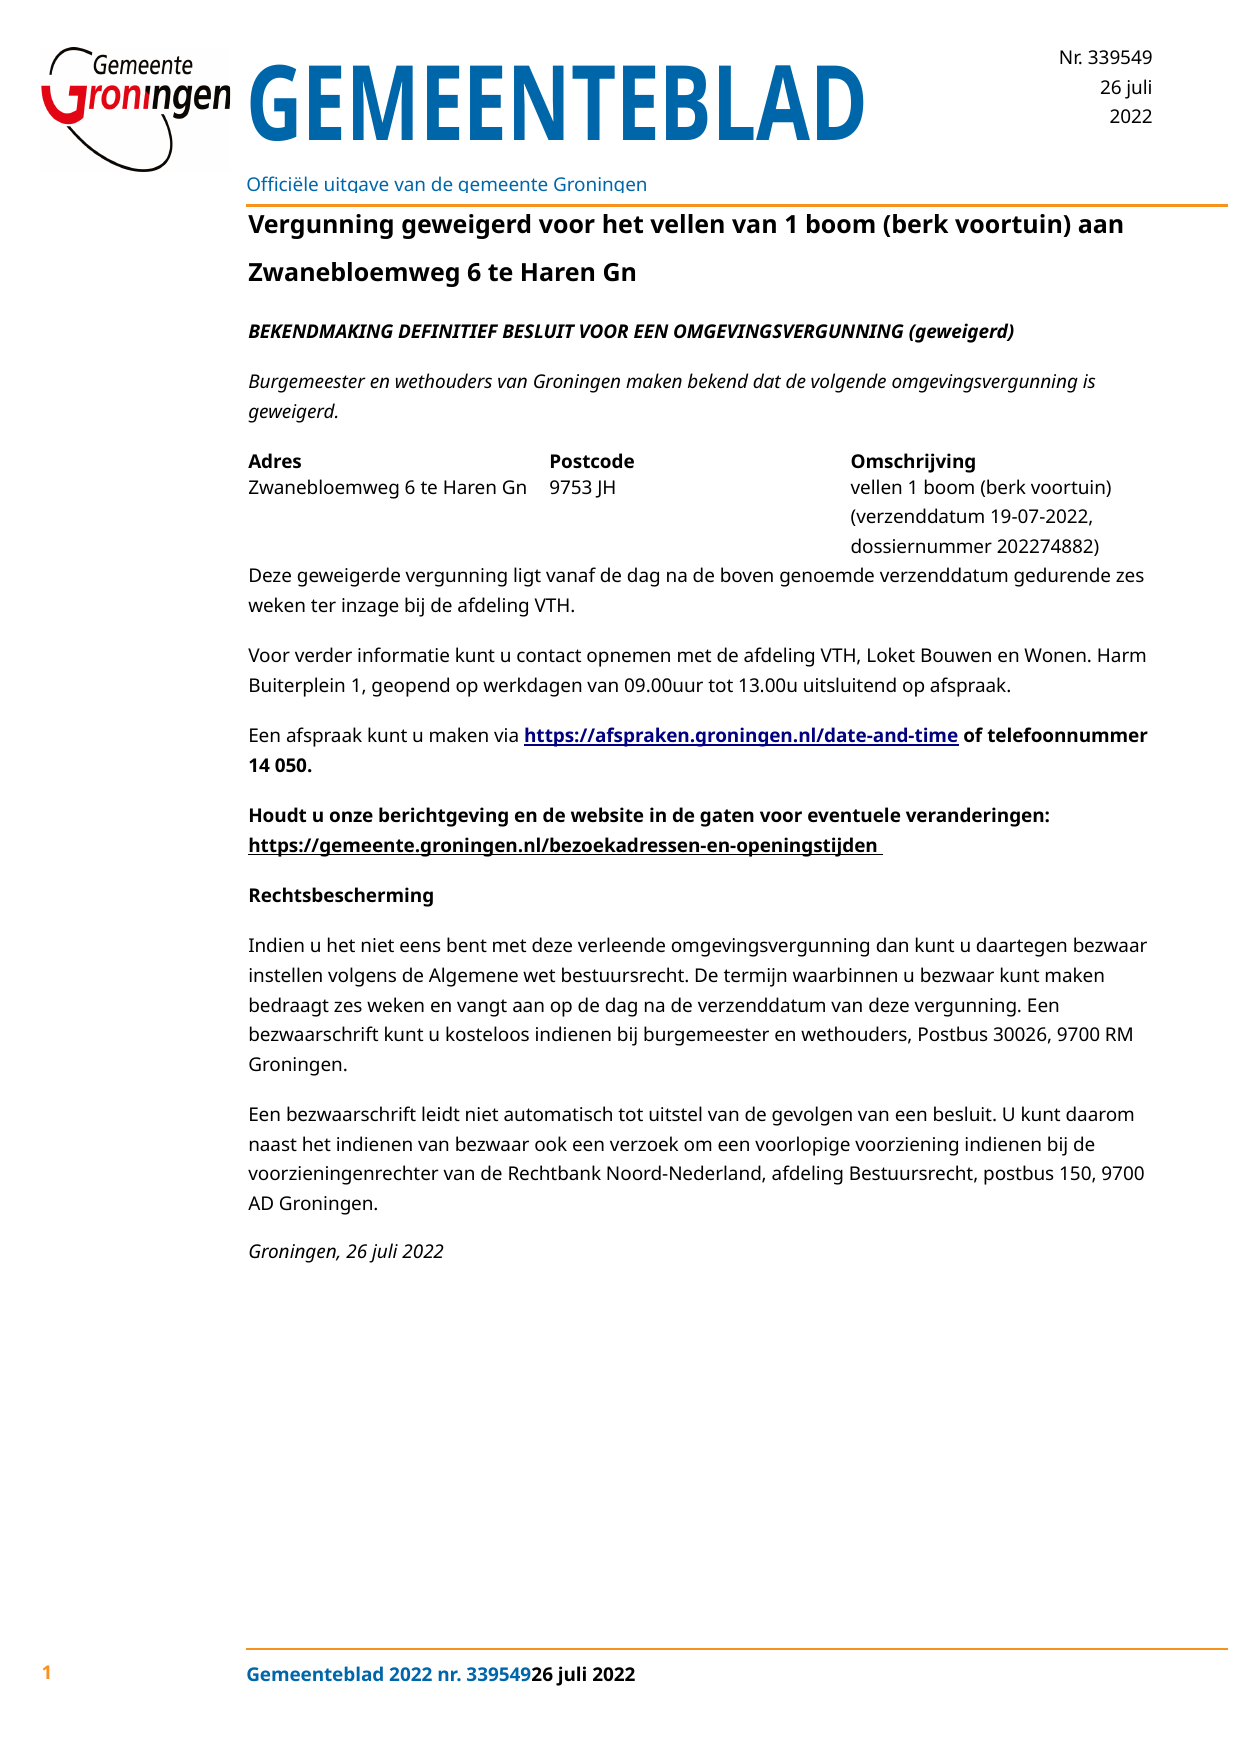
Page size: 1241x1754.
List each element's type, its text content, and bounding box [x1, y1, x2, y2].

text Voor verder informatie kunt u contact opnemen met de afdeling VTH, Loket Bouwen en Wonen. Harm Buiterplein 1, geopend op werkdagen van 09.00uur tot 13.00u uitsluitend op afspraak. [248, 642, 1152, 698]
table_cell vellen 1 boom (berk voortuin) (verzenddatum 19-07-2022, dossiernummer 202274882) [850, 474, 1152, 559]
table_cell 9753 JH [549, 474, 850, 559]
table_header Adres [248, 449, 549, 474]
table_header Postcode [549, 449, 850, 474]
text BEKENDMAKING DEFINITIEF BESLUIT VOOR EEN OMGEVINGSVERGUNNING (geweigerd) [248, 318, 1152, 344]
text Een bezwaarschrift leidt niet automatisch tot uitstel van de gevolgen van een besluit. U kunt daarom naast het indienen van bezwaar ook een verzoek om een voorlopige voorziening indienen bij de voorzieningenrechter van de Rechtbank Noord-Nederland, afdeling Bestuursrecht, postbus 150, 9700 AD Groningen. [248, 1101, 1152, 1216]
text Rechtsbescherming [248, 882, 1152, 908]
text Deze geweigerde vergunning ligt vanaf de dag na de boven genoemde verzenddatum gedurende zes weken ter inzage bij de afdeling VTH. [248, 562, 1152, 618]
text Indien u het niet eens bent met deze verleende omgevingsvergunning dan kunt u daartegen bezwaar instellen volgens de Algemene wet bestuursrecht. De termijn waarbinnen u bezwaar kunt maken bedraagt zes weken en vangt aan op de dag na de verzenddatum van deze vergunning. Een bezwaarschrift kunt u kosteloos indienen bij burgemeester en wethouders, Postbus 30026, 9700 RM Groningen. [248, 933, 1152, 1077]
table_cell Zwanebloemweg 6 te Haren Gn [248, 474, 549, 559]
text Vergunning geweigerd voor het vellen van 1 boom (berk voortuin) aan Zwanebloemweg 6 te Haren Gn [248, 207, 1152, 288]
text Houdt u onze berichtgeving en de website in de gaten voor eventuele veranderingen: https://gemeente.groningen.nl/bezoekadressen-en-openingstijden [248, 802, 1152, 858]
text Burgemeester en wethouders van Groningen maken bekend dat de volgende omgevingsvergunning is geweigerd. [248, 368, 1152, 424]
table_header Omschrijving [850, 449, 1152, 474]
picture [41, 47, 231, 172]
text Een afspraak kunt u maken via https://afspraken.groningen.nl/date-and-time of telefoonnummer 14 050. [248, 722, 1152, 778]
text Groningen, 26 juli 2022 [248, 1238, 1152, 1264]
